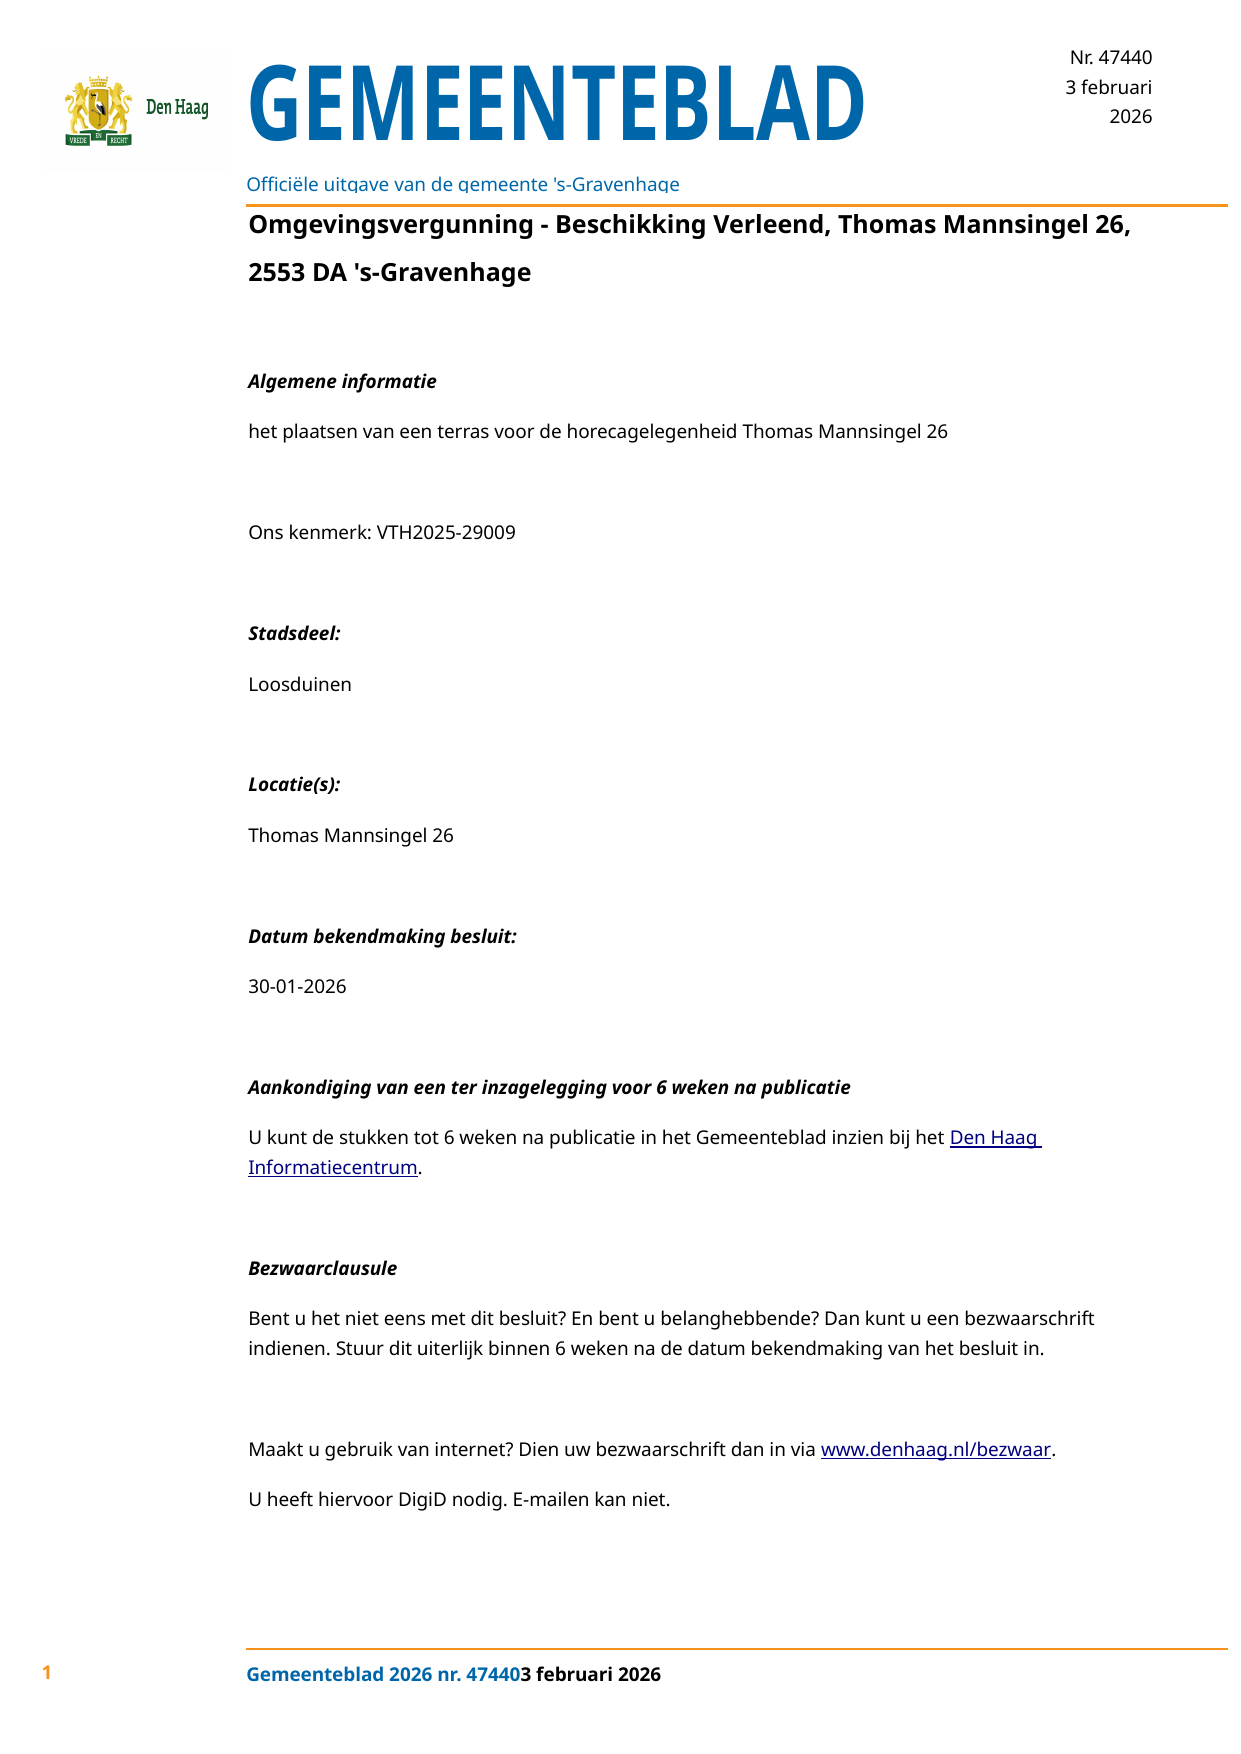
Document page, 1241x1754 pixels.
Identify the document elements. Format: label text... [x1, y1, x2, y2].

text Stadsdeel: [248, 620, 1152, 646]
text Maakt u gebruik van internet? Dien uw bezwaarschrift dan in via www.denhaag.nl/bezwaar. [248, 1436, 1152, 1462]
text Thomas Mannsingel 26 [248, 822, 1152, 848]
text Omgevingsvergunning - Beschikking Verleend, Thomas Mannsingel 26, 2553 DA 's-Gravenhage [248, 207, 1152, 288]
text Bent u het niet eens met dit besluit? En bent u belanghebbende? Dan kunt u een bezwaarschrift indienen. Stuur dit uiterlijk binnen 6 weken na de datum bekendmaking van het besluit in. [248, 1305, 1152, 1361]
text U kunt de stukken tot 6 weken na publicatie in het Gemeenteblad inzien bij het Den Haag Informatiecentrum. [248, 1124, 1152, 1180]
text U heeft hiervoor DigiD nodig. E-mailen kan niet. [248, 1486, 1152, 1512]
text 30-01-2026 [248, 973, 1152, 999]
text Bezwaarclausule [248, 1255, 1152, 1281]
text Algemene informatie [248, 368, 1152, 394]
text Locatie(s): [248, 772, 1152, 797]
text Ons kenmerk: VTH2025-29009 [248, 519, 1152, 545]
text het plaatsen van een terras voor de horecagelegenheid Thomas Mannsingel 26 [248, 419, 1152, 444]
picture [41, 47, 231, 172]
text Aankondiging van een ter inzagelegging voor 6 weken na publicatie [248, 1074, 1152, 1100]
text Loosduinen [248, 671, 1152, 697]
text Datum bekendmaking besluit: [248, 923, 1152, 949]
